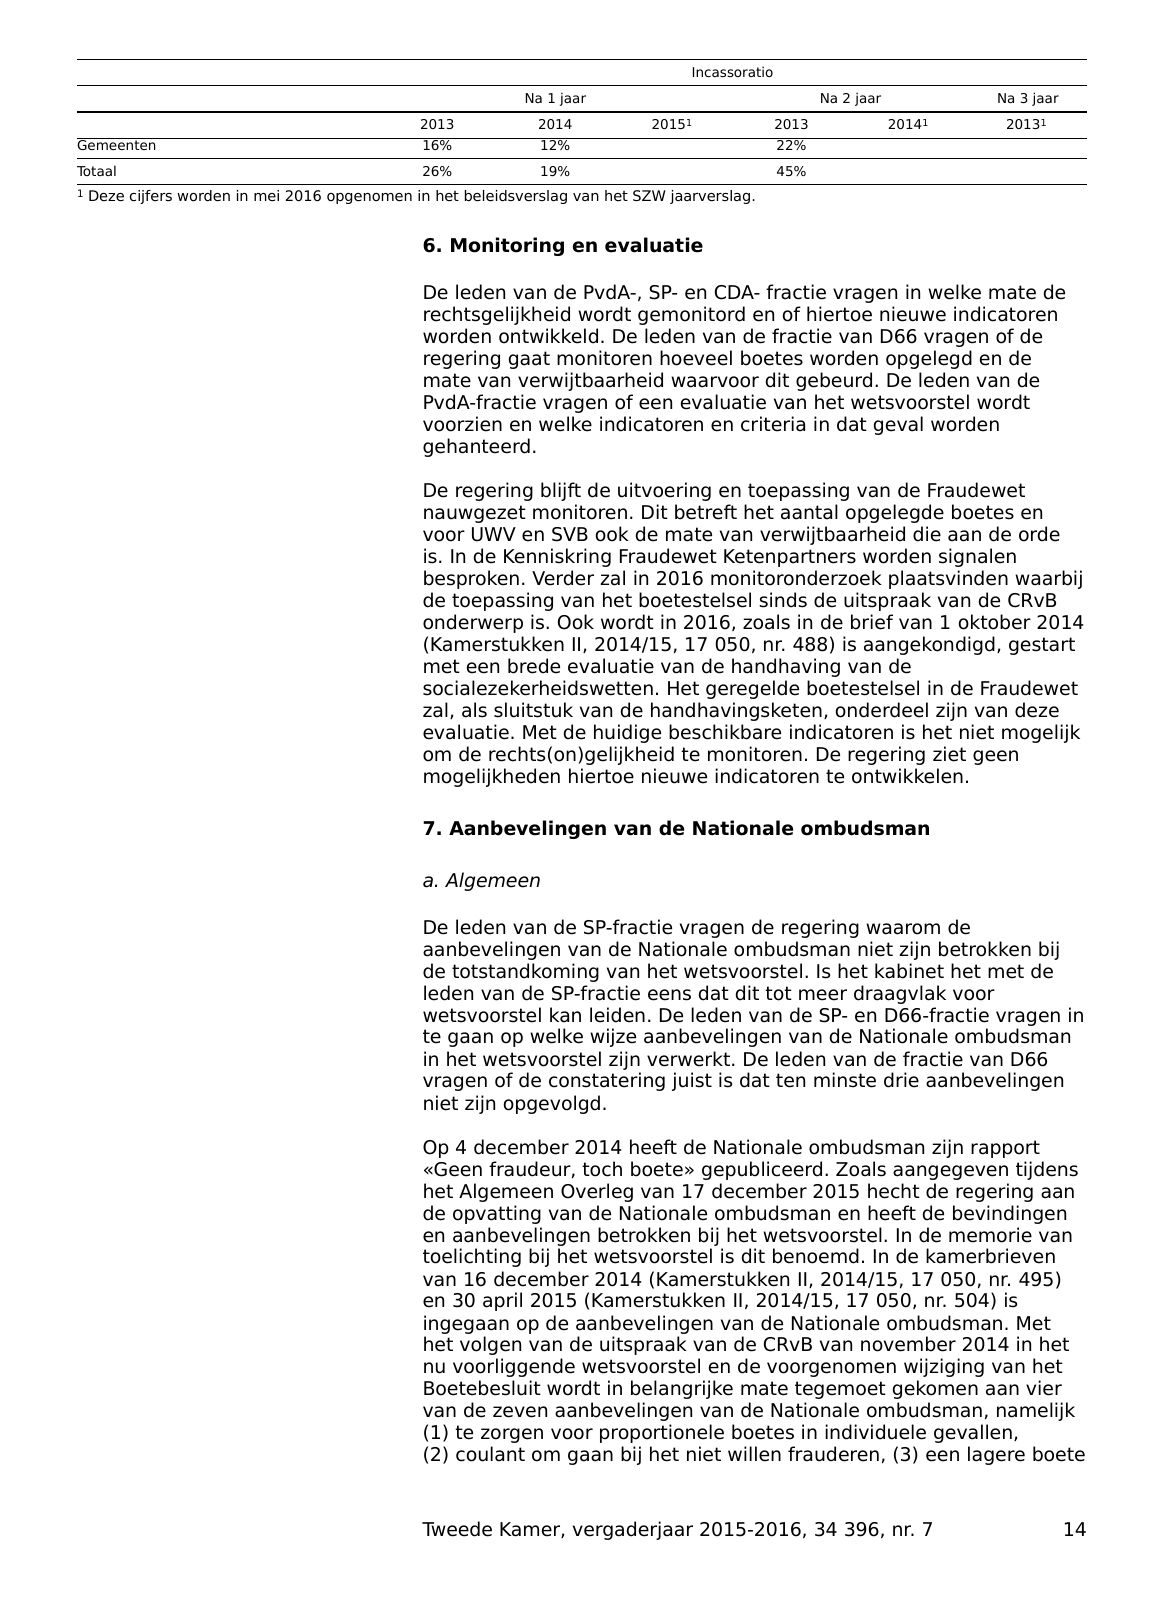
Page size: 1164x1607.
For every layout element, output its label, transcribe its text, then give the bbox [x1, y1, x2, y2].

text Op 4 december 2014 heeft de Nationale ombudsman zijn rapport «Geen fraudeur, toch boete» gepubliceerd. Zoals aangegeven tijdens het Algemeen Overleg van 17 december 2015 hecht de regering aan de opvatting van de Nationale ombudsman en heeft de bevindingen en aanbevelingen betrokken bij het wetsvoorstel. In de memorie van toelichting bij het wetsvoorstel is dit benoemd. In de kamerbrieven van 16 december 2014 (Kamerstukken II, 2014/15, 17 050, nr. 495) en 30 april 2015 (Kamerstukken II, 2014/15, 17 050, nr. 504) is ingegaan op de aanbevelingen van de Nationale ombudsman. Met het volgen van de uitspraak van de CRvB van november 2014 in het nu voorliggende wetsvoorstel en de voorgenomen wijziging van het Boetebesluit wordt in belangrijke mate tegemoet gekomen aan vier van de zeven aanbevelingen van de Nationale ombudsman, namelijk (1) te zorgen voor proportionele boetes in individuele gevallen, (2) coulant om gaan bij het niet willen frauderen, (3) een lagere boete [422, 1137, 1087, 1466]
subtitle 6. Monitoring en evaluatie [422, 235, 1087, 257]
text De leden van de SP-fractie vragen de regering waarom de aanbevelingen van de Nationale ombudsman niet zijn betrokken bij de totstandkoming van het wetsvoorstel. Is het kabinet het met de leden van de SP-fractie eens dat dit tot meer draagvlak voor wetsvoorstel kan leiden. De leden van de SP- en D66-fractie vragen in te gaan op welke wijze aanbevelingen van de Nationale ombudsman in het wetsvoorstel zijn verwerkt. De leden van de fractie van D66 vragen of de constatering juist is dat ten minste drie aanbevelingen niet zijn opgevolgd. [422, 917, 1087, 1114]
table_cell Gemeenten [77, 139, 378, 158]
table_cell [969, 139, 1087, 158]
table_cell [614, 159, 732, 184]
table_cell 19% [496, 159, 614, 184]
table_cell Na 2 jaar [732, 86, 968, 111]
table_cell [969, 159, 1087, 184]
table_cell [850, 159, 968, 184]
table_cell 2013 [378, 113, 496, 137]
table_cell 20131 [969, 113, 1087, 137]
table_header Incassoratio [378, 60, 1087, 85]
table_cell 26% [378, 159, 496, 184]
subtitle a. Algemeen [422, 869, 1087, 892]
text De leden van de PvdA-, SP- en CDA- fractie vragen in welke mate de rechtsgelijkheid wordt gemonitord en of hiertoe nieuwe indicatoren worden ontwikkeld. De leden van de fractie van D66 vragen of de regering gaat monitoren hoeveel boetes worden opgelegd en de mate van verwijtbaarheid waarvoor dit gebeurd. De leden van de PvdA-fractie vragen of een evaluatie van het wetsvoorstel wordt voorzien en welke indicatoren en criteria in dat geval worden gehanteerd. [422, 282, 1087, 458]
table_header [77, 60, 378, 85]
text De regering blijft de uitvoering en toepassing van de Fraudewet nauwgezet monitoren. Dit betreft het aantal opgelegde boetes en voor UWV en SVB ook de mate van verwijtbaarheid die aan de orde is. In de Kenniskring Fraudewet Ketenpartners worden signalen besproken. Verder zal in 2016 monitoronderzoek plaatsvinden waarbij de toepassing van het boetestelsel sinds de uitspraak van de CRvB onderwerp is. Ook wordt in 2016, zoals in de brief van 1 oktober 2014 (Kamerstukken II, 2014/15, 17 050, nr. 488) is aangekondigd, gestart met een brede evaluatie van de handhaving van de socialezekerheidswetten. Het geregelde boetestelsel in de Fraudewet zal, als sluitstuk van de handhavingsketen, onderdeel zijn van deze evaluatie. Met de huidige beschikbare indicatoren is het niet mogelijk om de rechts(on)gelijkheid te monitoren. De regering ziet geen mogelijkheden hiertoe nieuwe indicatoren te ontwikkelen. [422, 480, 1087, 788]
table_cell [77, 86, 378, 111]
table_cell 2014 [496, 113, 614, 137]
table_cell 1 Deze cijfers worden in mei 2016 opgenomen in het beleidsverslag van het SZW jaarverslag. [77, 185, 1087, 205]
table_cell Na 3 jaar [969, 86, 1087, 111]
table_cell 12% [496, 139, 614, 158]
table_cell [77, 113, 378, 137]
table_cell [850, 139, 968, 158]
table_cell 20141 [850, 113, 968, 137]
table_cell 16% [378, 139, 496, 158]
table_cell 2013 [732, 113, 850, 137]
table_cell 45% [732, 159, 850, 184]
table_cell 20151 [614, 113, 732, 137]
table_cell [614, 139, 732, 158]
table_cell Na 1 jaar [378, 86, 732, 111]
subtitle 7. Aanbevelingen van de Nationale ombudsman [422, 818, 1087, 839]
table_cell Totaal [77, 159, 378, 184]
table_cell 22% [732, 139, 850, 158]
